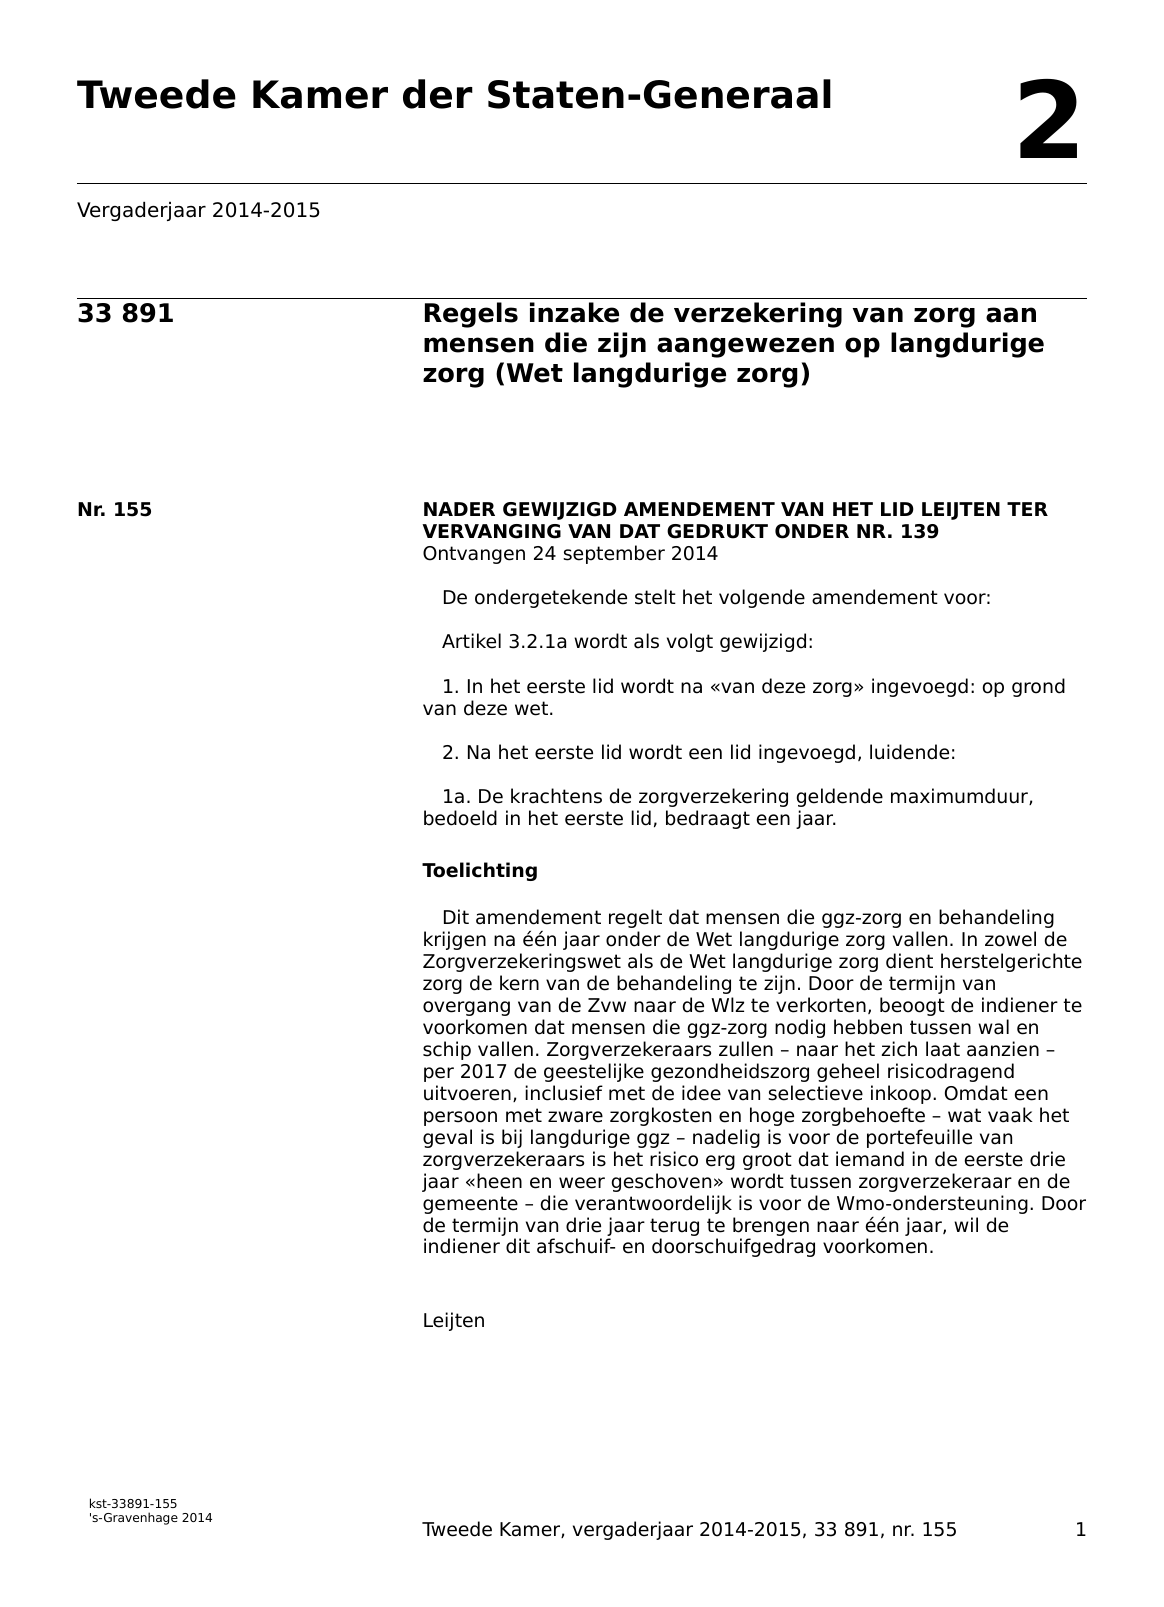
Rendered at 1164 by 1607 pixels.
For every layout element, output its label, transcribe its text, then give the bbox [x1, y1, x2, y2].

subtitle Nr. 155 NADER GEWIJZIGD AMENDEMENT VAN HET LID LEIJTEN TER VERVANGING VAN DAT GEDRUKT ONDER NR. 139 [77, 499, 1087, 543]
text Leijten [422, 1288, 1087, 1332]
text 1a. De krachtens de zorgverzekering geldende maximumduur, bedoeld in het eerste lid, bedraagt een jaar. [422, 786, 1087, 830]
subtitle Toelichting [422, 860, 1087, 882]
text Dit amendement regelt dat mensen die ggz-zorg en behandeling krijgen na één jaar onder de Wet langdurige zorg vallen. In zowel de Zorgverzekeringswet als de Wet langdurige zorg dient herstelgerichte zorg de kern van de behandeling te zijn. Door de termijn van overgang van de Zvw naar de Wlz te verkorten, beoogt de indiener te voorkomen dat mensen die ggz-zorg nodig hebben tussen wal en schip vallen. Zorgverzekeraars zullen – naar het zich laat aanzien – per 2017 de geestelijke gezondheidszorg geheel risicodragend uitvoeren, inclusief met de idee van selectieve inkoop. Omdat een persoon met zware zorgkosten en hoge zorgbehoefte – wat vaak het geval is bij langdurige ggz – nadelig is voor de portefeuille van zorgverzekeraars is het risico erg groot dat iemand in de eerste drie jaar «heen en weer geschoven» wordt tussen zorgverzekeraar en de gemeente – die verantwoordelijk is voor de Wmo-ondersteuning. Door de termijn van drie jaar terug te brengen naar één jaar, wil de indiener dit afschuif- en doorschuifgedrag voorkomen. [422, 907, 1087, 1258]
table_header 2 [886, 59, 1087, 183]
table_header Tweede Kamer der Staten-Generaal [77, 59, 886, 183]
text 1. In het eerste lid wordt na «van deze zorg» ingevoegd: op grond van deze wet. [422, 676, 1087, 719]
table_cell Vergaderjaar 2014-2015 [77, 184, 1087, 298]
subtitle 33 891 Regels inzake de verzekering van zorg aan mensen die zijn aangewezen op langdurige zorg (Wet langdurige zorg) [77, 299, 1087, 388]
text Ontvangen 24 september 2014 [422, 543, 1087, 565]
text Artikel 3.2.1a wordt als volgt gewijzigd: [422, 631, 1087, 653]
text 2. Na het eerste lid wordt een lid ingevoegd, luidende: [422, 742, 1087, 764]
text kst-33891-155 [88, 1497, 323, 1511]
text De ondergetekende stelt het volgende amendement voor: [422, 587, 1087, 609]
text 's-Gravenhage 2014 [88, 1511, 323, 1525]
